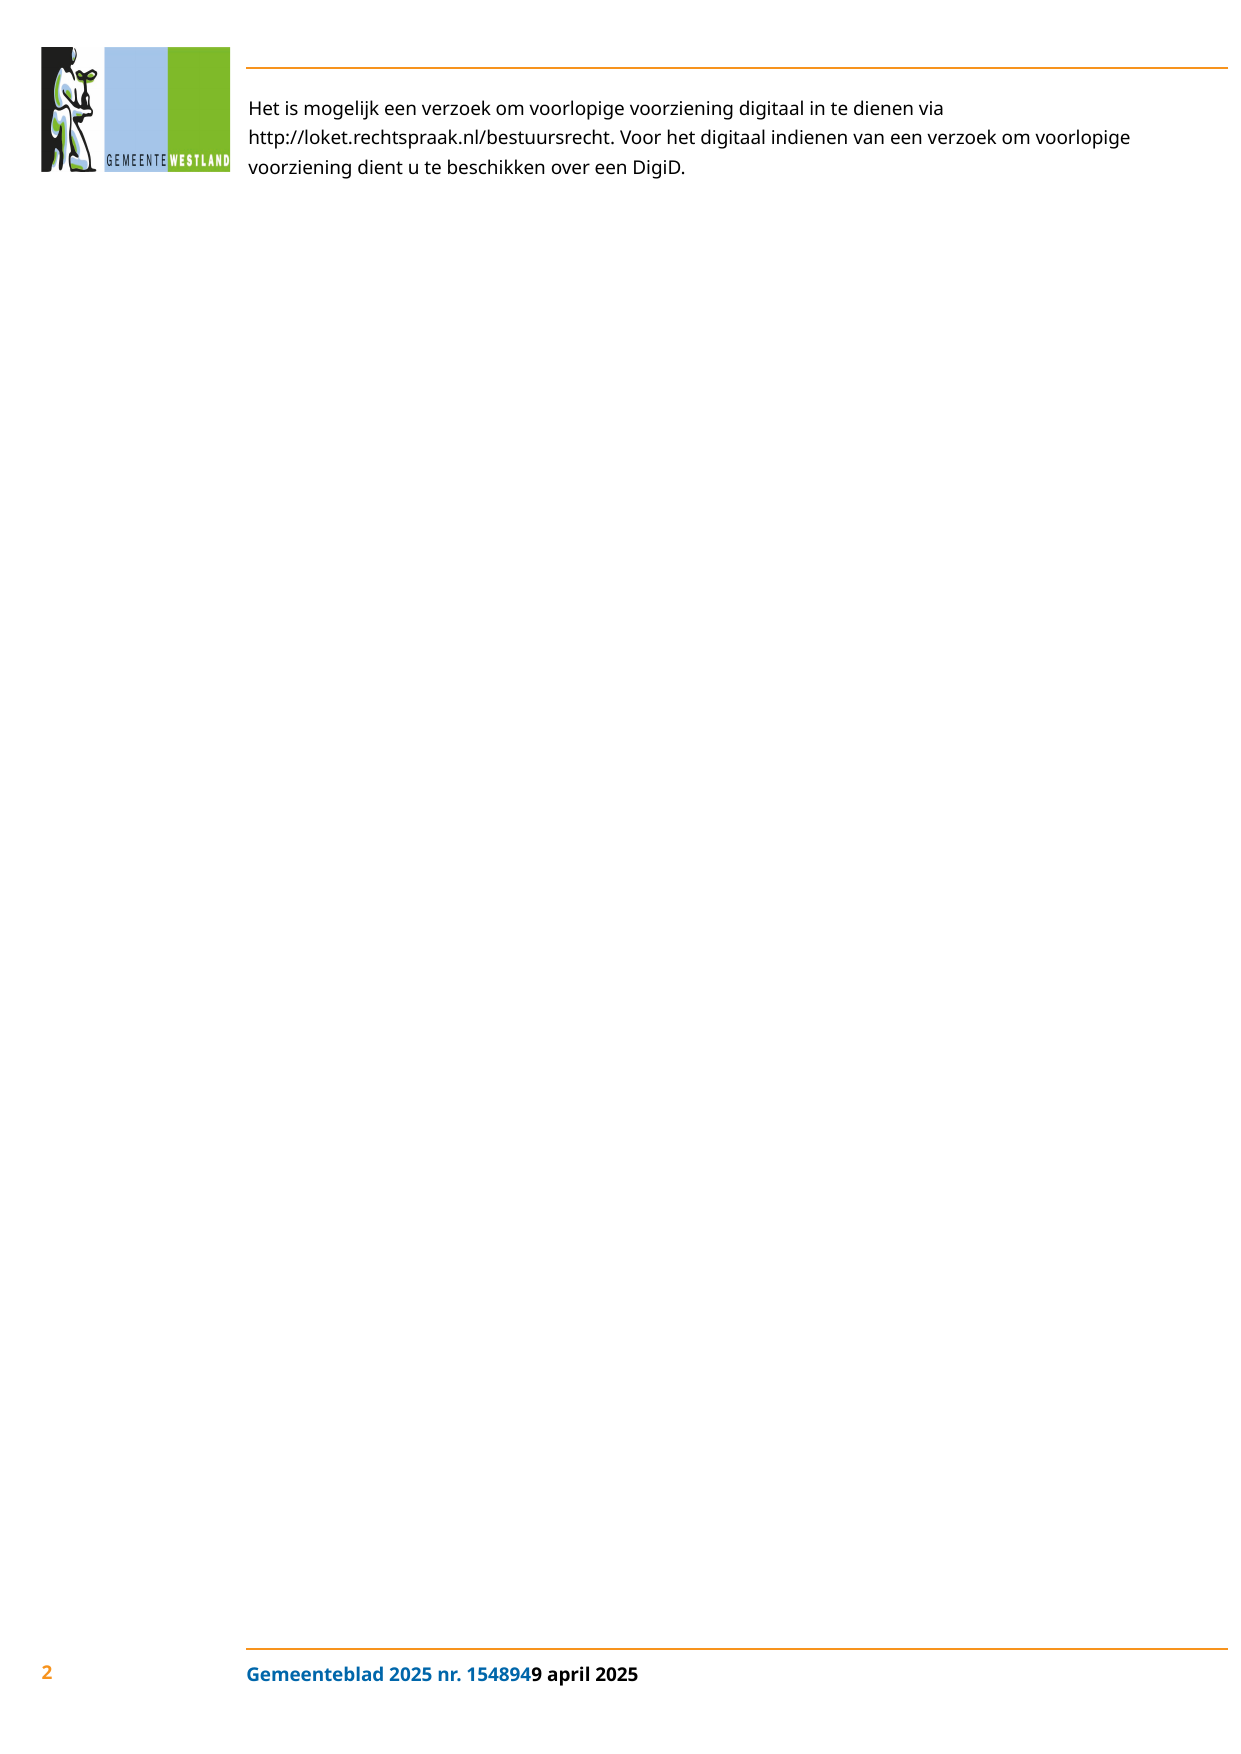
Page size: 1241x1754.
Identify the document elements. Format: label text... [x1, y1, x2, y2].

picture [41, 47, 231, 172]
text Het is mogelijk een verzoek om voorlopige voorziening digitaal in te dienen via http://loket.rechtspraak.nl/bestuursrecht. Voor het digitaal indienen van een verzoek om voorlopige voorziening dient u te beschikken over een DigiD. [248, 95, 1152, 180]
